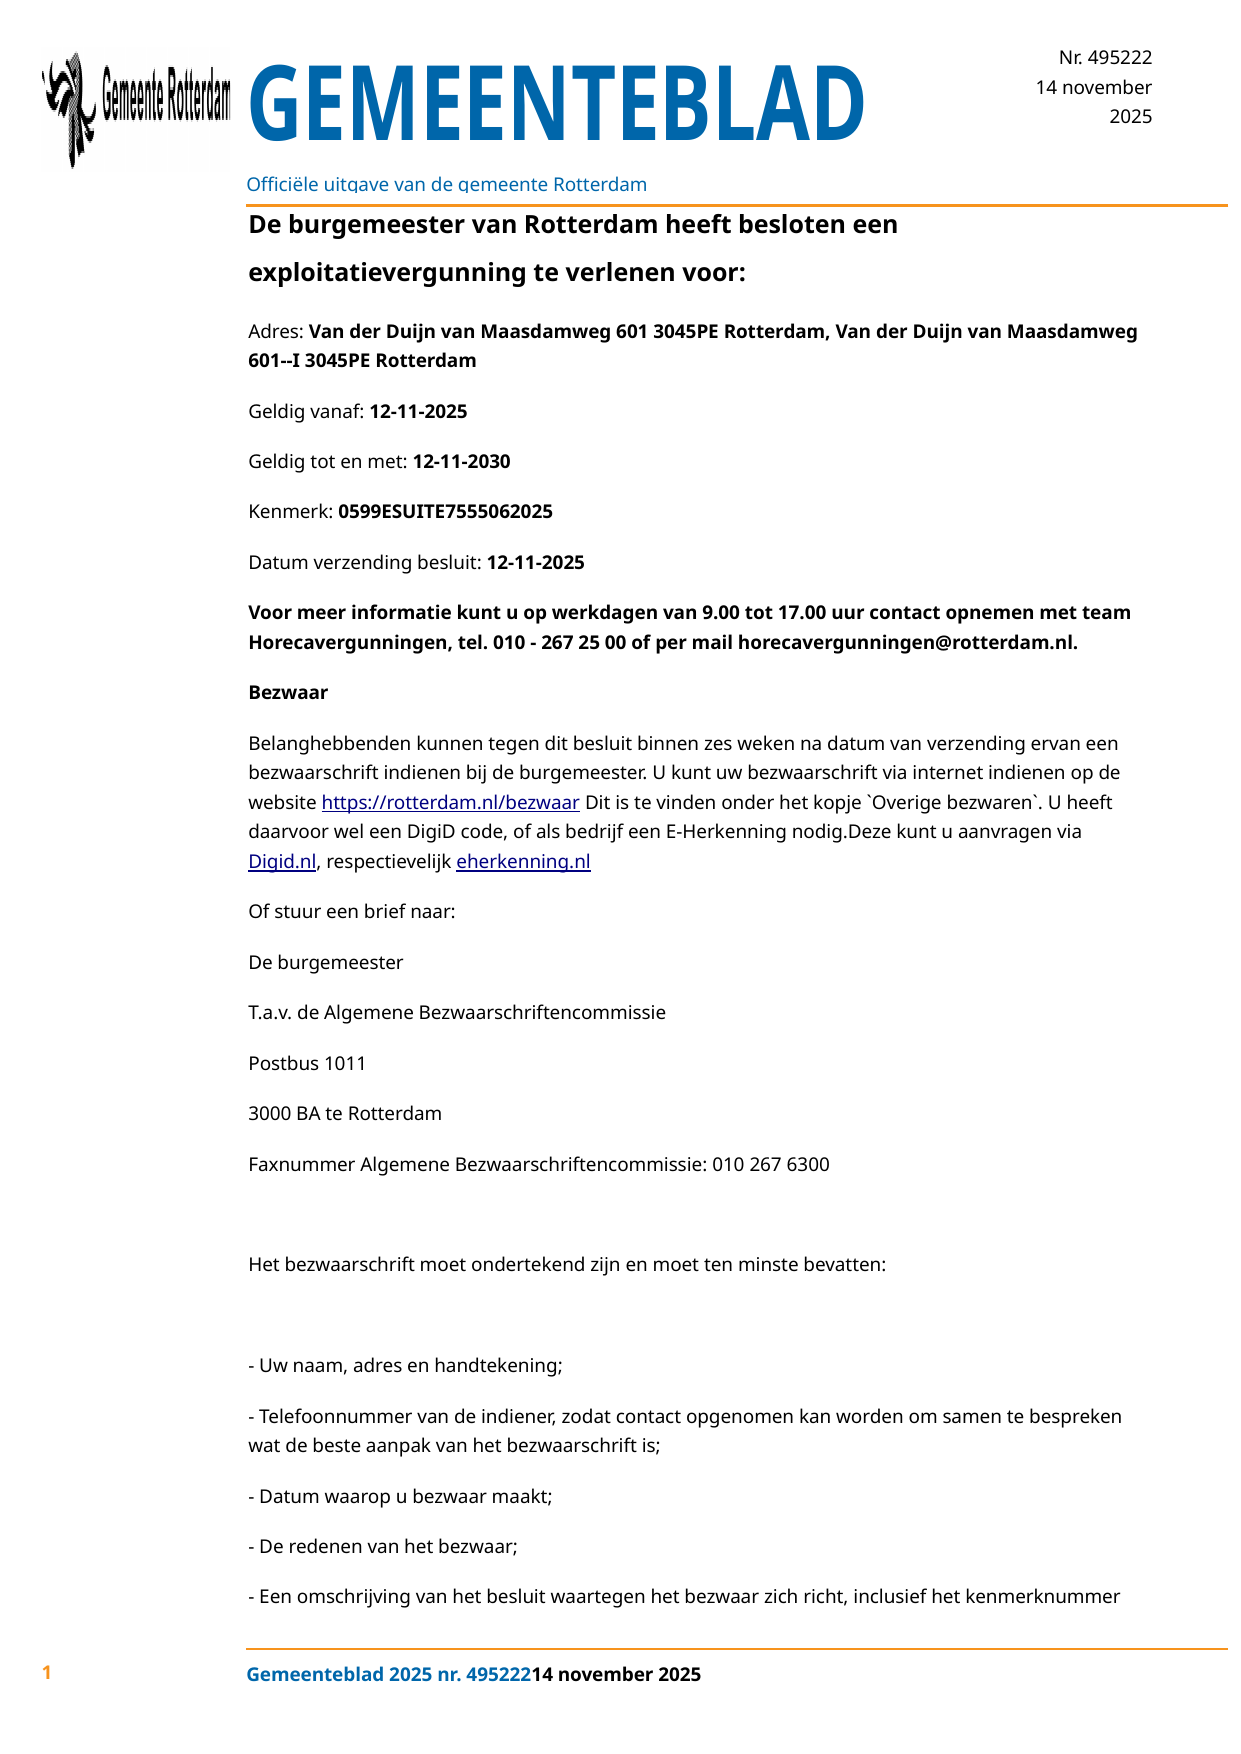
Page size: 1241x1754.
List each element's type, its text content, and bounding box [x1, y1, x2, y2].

text T.a.v. de Algemene Bezwaarschriftencommissie [248, 999, 1152, 1025]
text Geldig vanaf: 12-11-2025 [248, 398, 1152, 424]
text Belanghebbenden kunnen tegen dit besluit binnen zes weken na datum van verzending ervan een bezwaarschrift indienen bij de burgemeester. U kunt uw bezwaarschrift via internet indienen op de website https://rotterdam.nl/bezwaar Dit is te vinden onder het kopje `Overige bezwaren`. U heeft daarvoor wel een DigiD code, of als bedrijf een E-Herkenning nodig.Deze kunt u aanvragen via Digid.nl, respectievelijk eherkenning.nl [248, 730, 1152, 874]
text 3000 BA te Rotterdam [248, 1100, 1152, 1126]
text De burgemeester van Rotterdam heeft besloten een exploitatievergunning te verlenen voor: [248, 207, 1152, 288]
text Geldig tot en met: 12-11-2030 [248, 448, 1152, 474]
text De burgemeester [248, 949, 1152, 975]
text - Datum waarop u bezwaar maakt; [248, 1483, 1152, 1509]
text Of stuur een brief naar: [248, 899, 1152, 924]
text Kenmerk: 0599ESUITE7555062025 [248, 499, 1152, 524]
text Postbus 1011 [248, 1050, 1152, 1076]
text - Een omschrijving van het besluit waartegen het bezwaar zich richt, inclusief het kenmerknummer [248, 1584, 1152, 1609]
text Voor meer informatie kunt u op werkdagen van 9.00 tot 17.00 uur contact opnemen met team Horecavergunningen, tel. 010 - 267 25 00 of per mail horecavergunningen@rotterdam.nl. [248, 599, 1152, 655]
text - De redenen van het bezwaar; [248, 1533, 1152, 1559]
picture [41, 47, 231, 172]
text Datum verzending besluit: 12-11-2025 [248, 549, 1152, 575]
text Adres: Van der Duijn van Maasdamweg 601 3045PE Rotterdam, Van der Duijn van Maasdamweg 601--I 3045PE Rotterdam [248, 318, 1152, 373]
text Bezwaar [248, 679, 1152, 705]
text Faxnummer Algemene Bezwaarschriftencommissie: 010 267 6300 [248, 1151, 1152, 1177]
text Het bezwaarschrift moet ondertekend zijn en moet ten minste bevatten: [248, 1252, 1152, 1277]
text - Telefoonnummer van de indiener, zodat contact opgenomen kan worden om samen te bespreken wat de beste aanpak van het bezwaarschrift is; [248, 1403, 1152, 1458]
text - Uw naam, adres en handtekening; [248, 1352, 1152, 1378]
